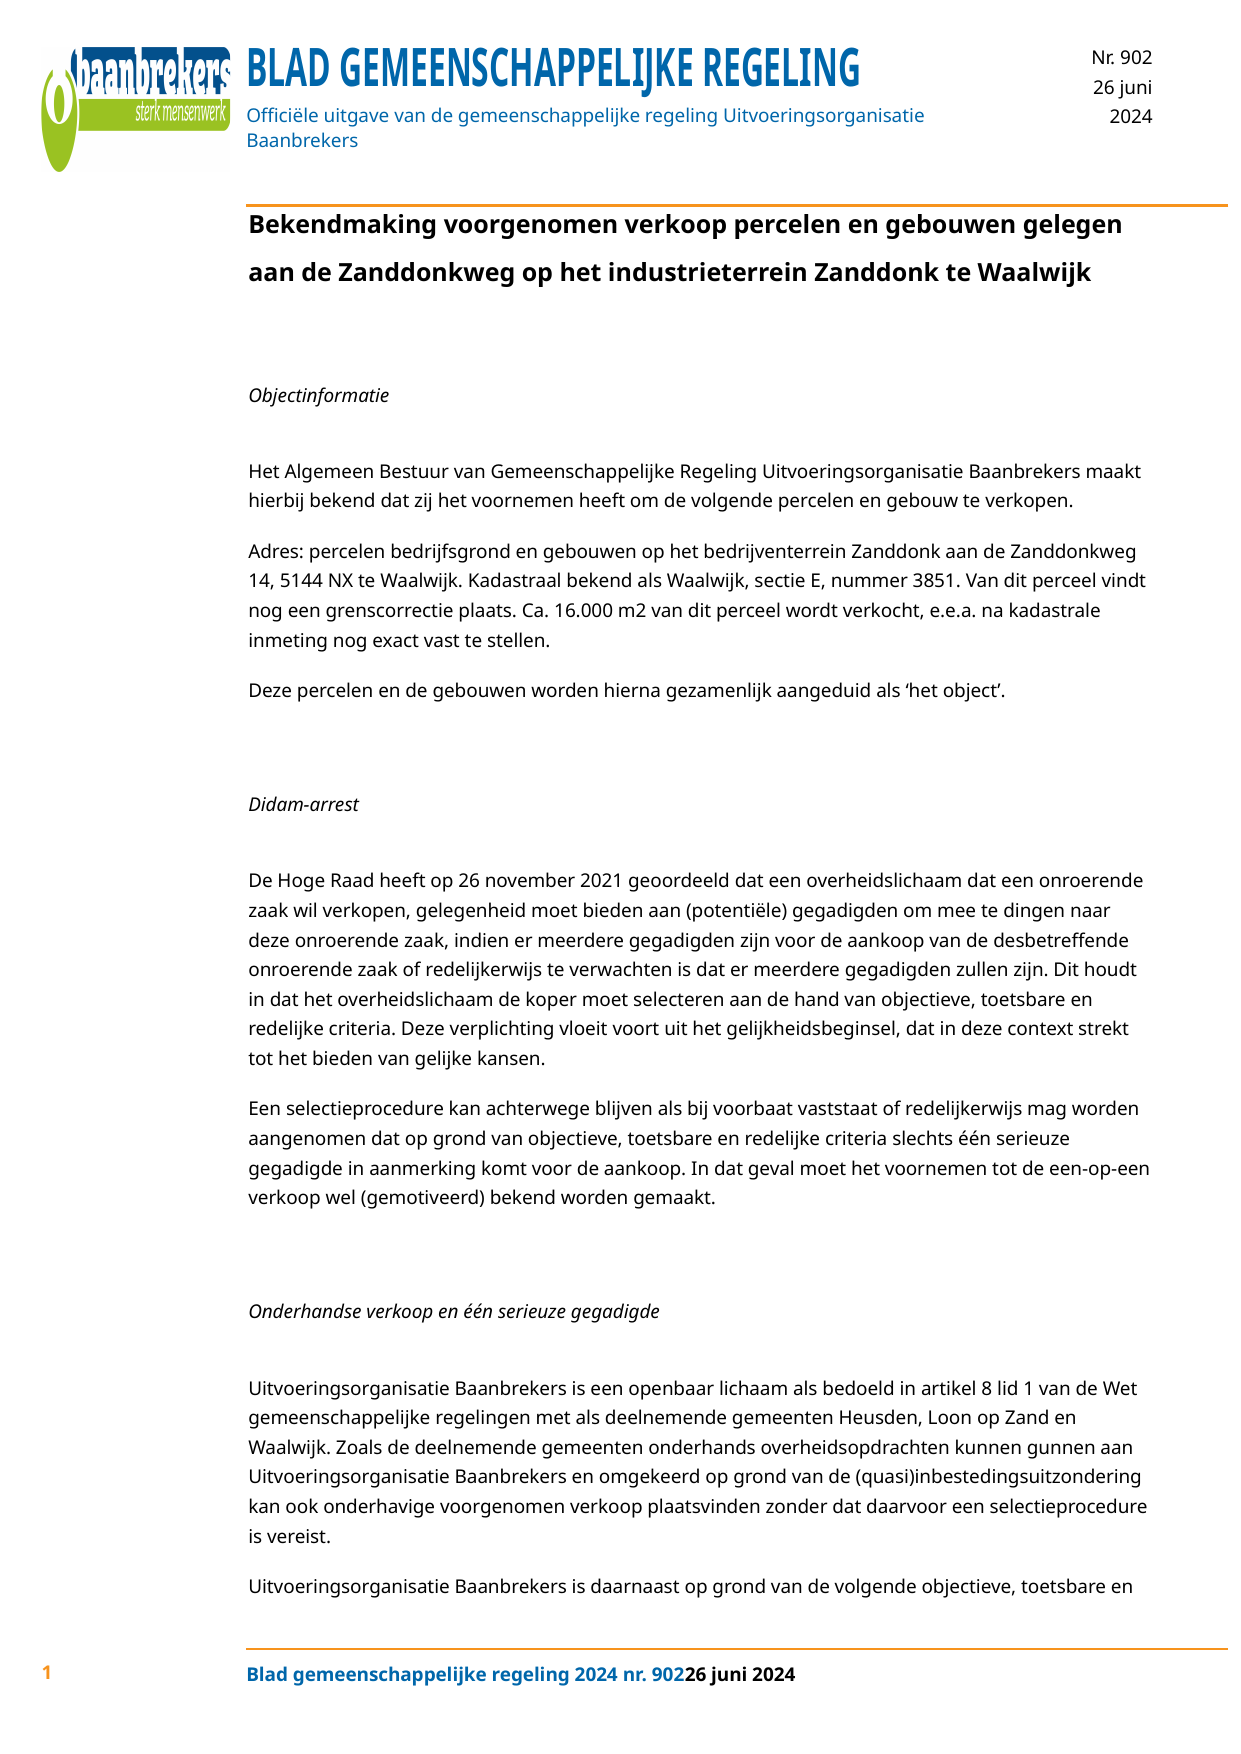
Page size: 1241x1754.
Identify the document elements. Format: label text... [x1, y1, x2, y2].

text Uitvoeringsorganisatie Baanbrekers is daarnaast op grond van de volgende objectieve, toetsbare en [248, 1573, 1152, 1599]
text Adres: percelen bedrijfsgrond en gebouwen op het bedrijventerrein Zanddonk aan de Zanddonkweg 14, 5144 NX te Waalwijk. Kadastraal bekend als Waalwijk, sectie E, nummer 3851. Van dit perceel vindt nog een grenscorrectie plaats. Ca. 16.000 m2 van dit perceel wordt verkocht, e.e.a. na kadastrale inmeting nog exact vast te stellen. [248, 538, 1152, 652]
text Objectinformatie [248, 382, 1152, 408]
text Didam-arrest [248, 792, 1152, 817]
text Bekendmaking voorgenomen verkoop percelen en gebouwen gelegen aan de Zanddonkweg op het industrieterrein Zanddonk te Waalwijk [248, 207, 1152, 288]
text Onderhandse verkoop en één serieuze gegadigde [248, 1299, 1152, 1324]
text Deze percelen en de gebouwen worden hierna gezamenlijk aangeduid als ‘het object’. [248, 677, 1152, 703]
text Het Algemeen Bestuur van Gemeenschappelijke Regeling Uitvoeringsorganisatie Baanbrekers maakt hierbij bekend dat zij het voornemen heeft om de volgende percelen en gebouw te verkopen. [248, 458, 1152, 513]
text Uitvoeringsorganisatie Baanbrekers is een openbaar lichaam als bedoeld in artikel 8 lid 1 van de Wet gemeenschappelijke regelingen met als deelnemende gemeenten Heusden, Loon op Zand en Waalwijk. Zoals de deelnemende gemeenten onderhands overheidsopdrachten kunnen gunnen aan Uitvoeringsorganisatie Baanbrekers en omgekeerd op grond van de (quasi)inbestedingsuitzondering kan ook onderhavige voorgenomen verkoop plaatsvinden zonder dat daarvoor een selectieprocedure is vereist. [248, 1375, 1152, 1548]
text De Hoge Raad heeft op 26 november 2021 geoordeeld dat een overheidslichaam dat een onroerende zaak wil verkopen, gelegenheid moet bieden aan (potentiële) gegadigden om mee te dingen naar deze onroerende zaak, indien er meerdere gegadigden zijn voor de aankoop van de desbetreffende onroerende zaak of redelijkerwijs te verwachten is dat er meerdere gegadigden zullen zijn. Dit houdt in dat het overheidslichaam de koper moet selecteren aan de hand van objectieve, toetsbare en redelijke criteria. Deze verplichting vloeit voort uit het gelijkheidsbeginsel, dat in deze context strekt tot het bieden van gelijke kansen. [248, 868, 1152, 1071]
picture [41, 47, 231, 172]
text Een selectieprocedure kan achterwege blijven als bij voorbaat vaststaat of redelijkerwijs mag worden aangenomen dat op grond van objectieve, toetsbare en redelijke criteria slechts één serieuze gegadigde in aanmerking komt voor de aankoop. In dat geval moet het voornemen tot de een-op-een verkoop wel (gemotiveerd) bekend worden gemaakt. [248, 1096, 1152, 1210]
